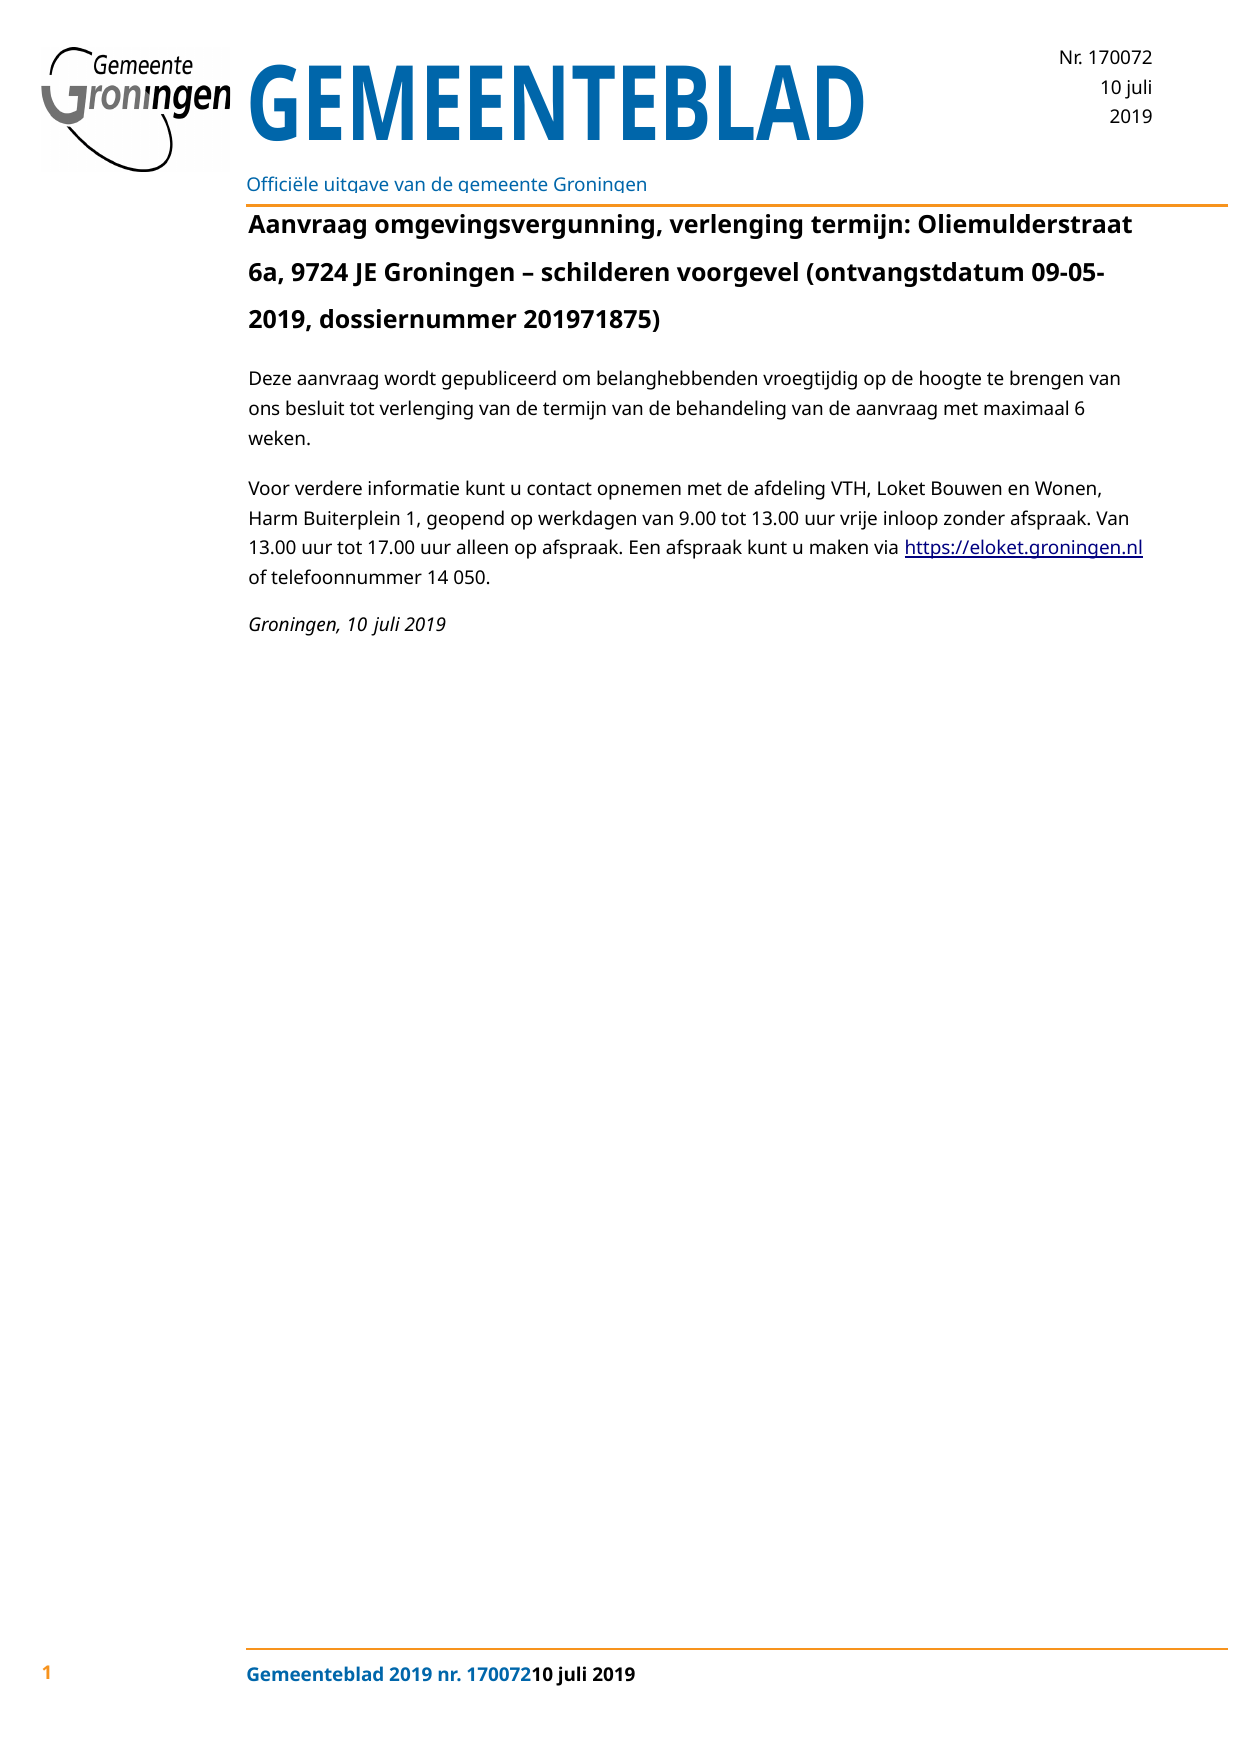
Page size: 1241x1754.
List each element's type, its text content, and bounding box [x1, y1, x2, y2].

text Groningen, 10 juli 2019 [248, 612, 1152, 637]
text Aanvraag omgevingsvergunning, verlenging termijn: Oliemulderstraat 6a, 9724 JE Groningen – schilderen voorgevel (ontvangstdatum 09-05-2019, dossiernummer 201971875) [248, 207, 1152, 336]
text Deze aanvraag wordt gepubliceerd om belanghebbenden vroegtijdig op de hoogte te brengen van ons besluit tot verlenging van de termijn van de behandeling van de aanvraag met maximaal 6 weken. [248, 366, 1152, 450]
picture [41, 47, 231, 172]
text Voor verdere informatie kunt u contact opnemen met de afdeling VTH, Loket Bouwen en Wonen, Harm Buiterplein 1, geopend op werkdagen van 9.00 tot 13.00 uur vrije inloop zonder afspraak. Van 13.00 uur tot 17.00 uur alleen op afspraak. Een afspraak kunt u maken via https://eloket.groningen.nl of telefoonnummer 14 050. [248, 475, 1152, 589]
